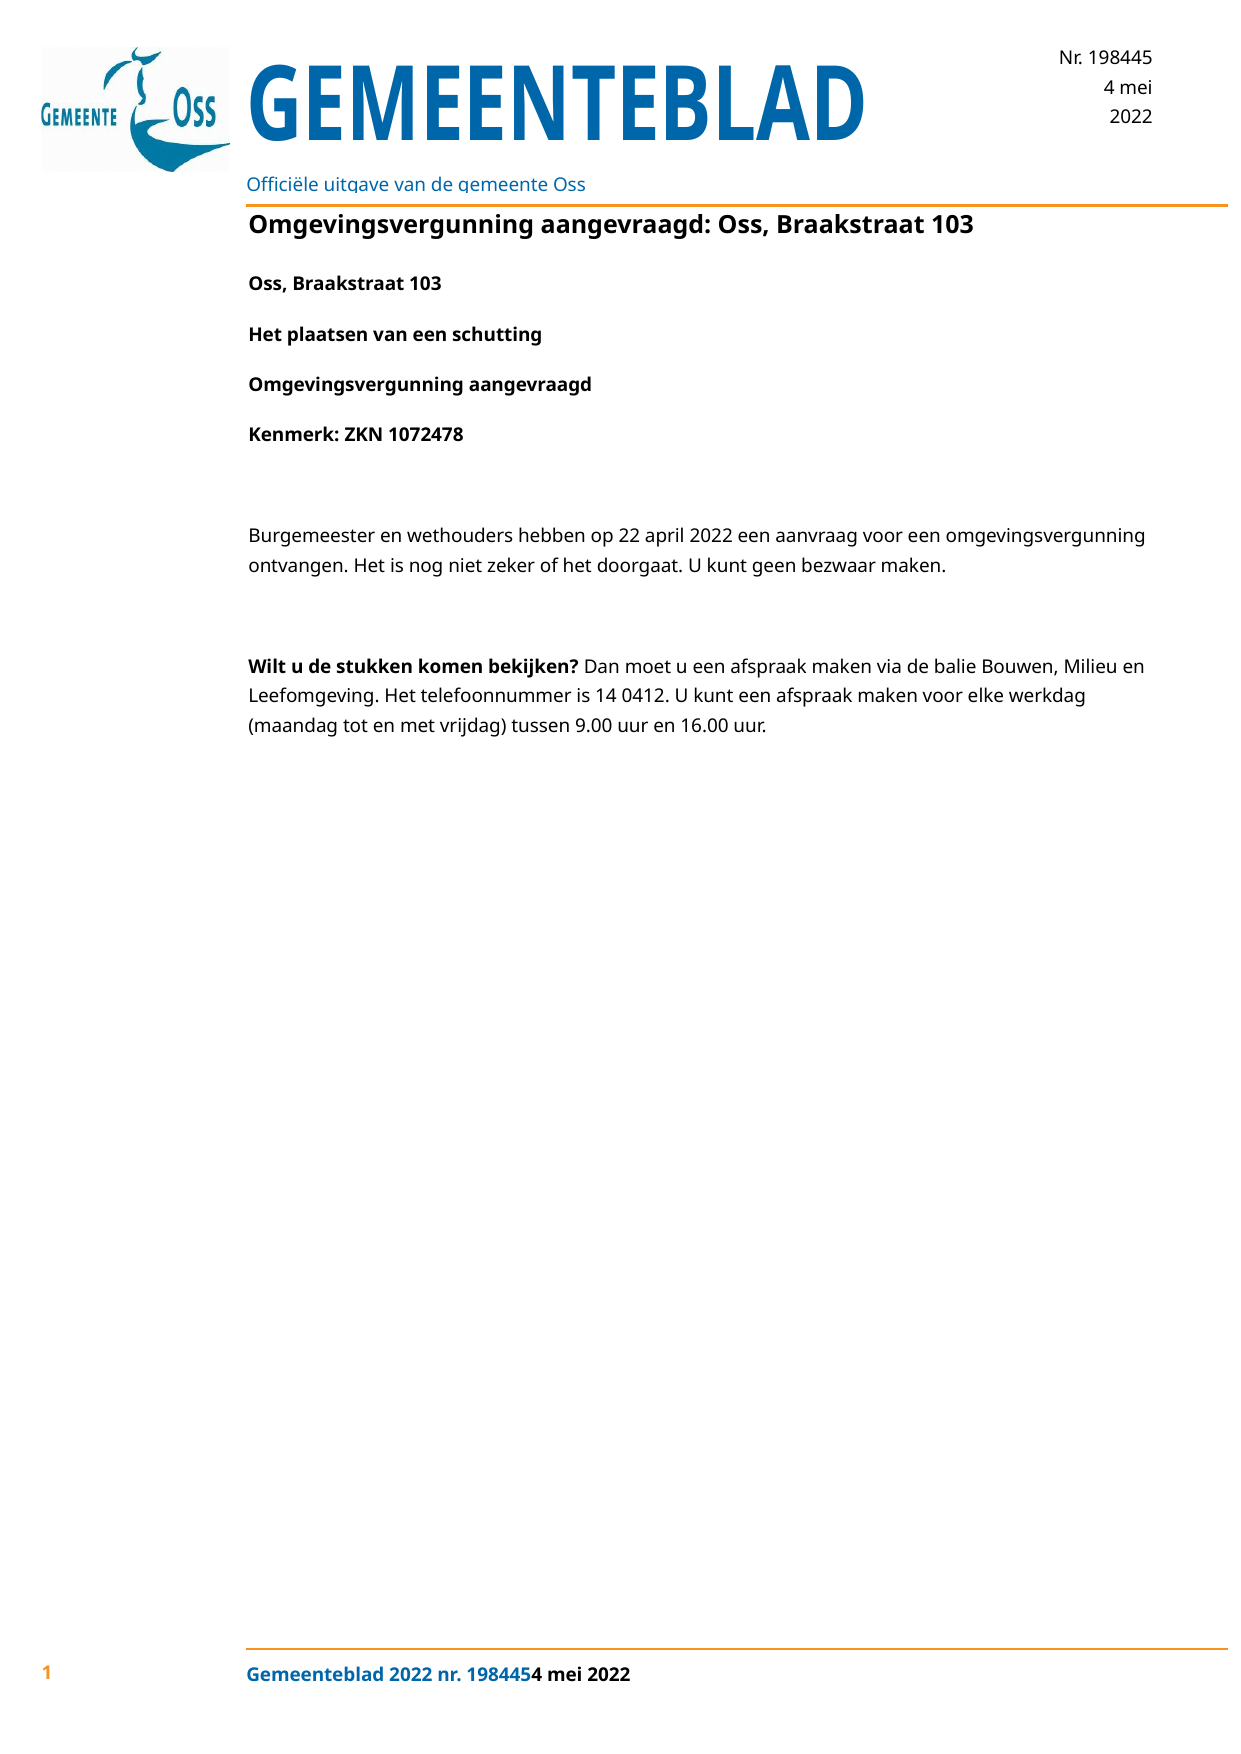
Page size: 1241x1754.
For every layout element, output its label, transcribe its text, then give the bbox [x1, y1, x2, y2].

picture [41, 47, 231, 172]
text Kenmerk: ZKN 1072478 [248, 422, 1152, 447]
text Omgevingsvergunning aangevraagd [248, 371, 1152, 397]
text Oss, Braakstraat 103 [248, 270, 1152, 296]
text Het plaatsen van een schutting [248, 321, 1152, 346]
text Wilt u de stukken komen bekijken? Dan moet u een afspraak maken via de balie Bouwen, Milieu en Leefomgeving. Het telefoonnummer is 14 0412. U kunt een afspraak maken voor elke werkdag (maandag tot en met vrijdag) tussen 9.00 uur en 16.00 uur. [248, 653, 1152, 738]
text Burgemeester en wethouders hebben op 22 april 2022 een aanvraag voor een omgevingsvergunning ontvangen. Het is nog niet zeker of het doorgaat. U kunt geen bezwaar maken. [248, 522, 1152, 578]
text Omgevingsvergunning aangevraagd: Oss, Braakstraat 103 [248, 207, 1152, 241]
